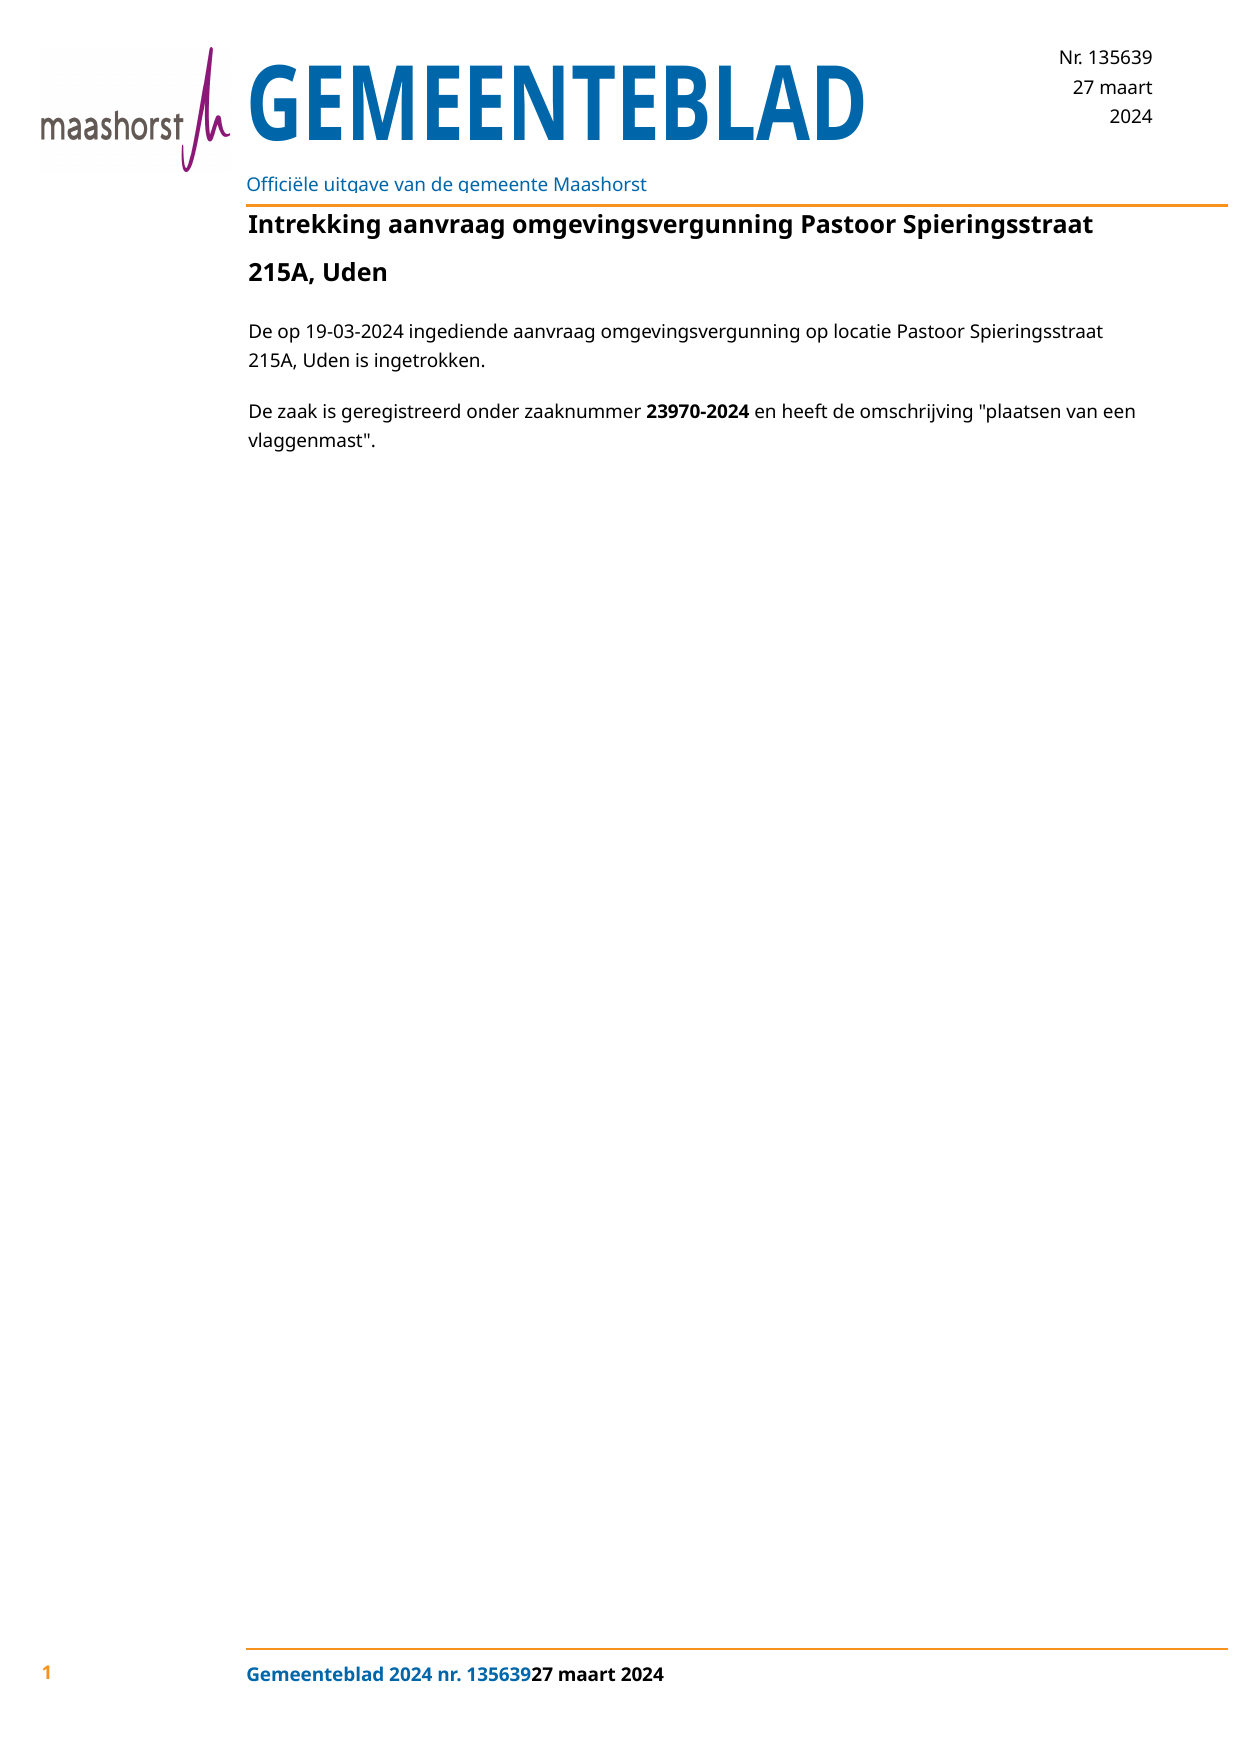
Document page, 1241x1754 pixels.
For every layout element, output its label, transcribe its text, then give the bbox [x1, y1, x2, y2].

text Intrekking aanvraag omgevingsvergunning Pastoor Spieringsstraat 215A, Uden [248, 207, 1152, 288]
text De op 19-03-2024 ingediende aanvraag omgevingsvergunning op locatie Pastoor Spieringsstraat 215A, Uden is ingetrokken. [248, 318, 1152, 373]
picture [41, 47, 231, 172]
text De zaak is geregistreerd onder zaaknummer 23970-2024 en heeft de omschrijving "plaatsen van een vlaggenmast". [248, 398, 1152, 453]
